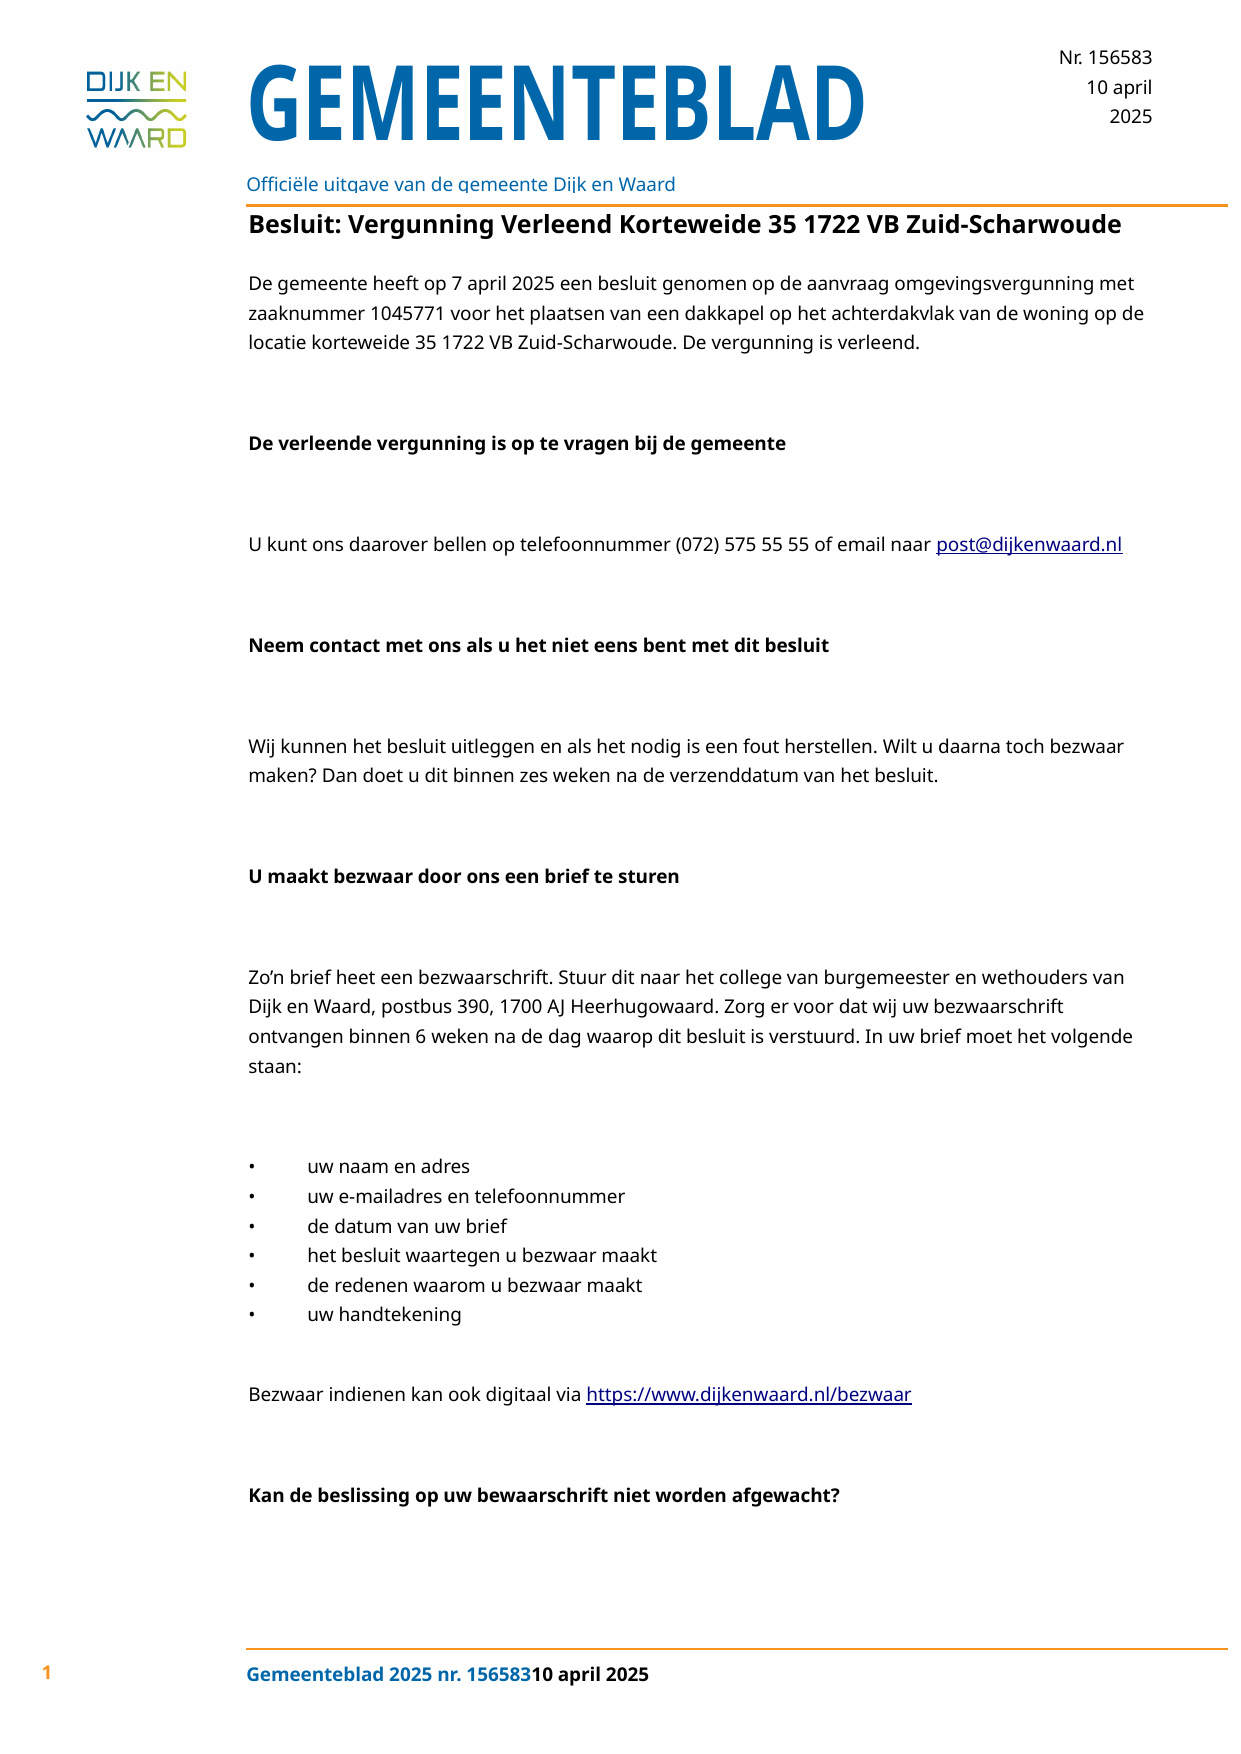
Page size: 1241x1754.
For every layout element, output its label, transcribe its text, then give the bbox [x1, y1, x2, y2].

list de redenen waarom u bezwaar maakt [248, 1272, 1152, 1298]
text Besluit: Vergunning Verleend Korteweide 35 1722 VB Zuid-Scharwoude [248, 207, 1152, 241]
list de datum van uw brief [248, 1213, 1152, 1238]
text U kunt ons daarover bellen op telefoonnummer (072) 575 55 55 of email naar post@dijkenwaard.nl [248, 531, 1152, 557]
list het besluit waartegen u bezwaar maakt [248, 1242, 1152, 1268]
text Kan de beslissing op uw bewaarschrift niet worden afgewacht? [248, 1482, 1152, 1508]
text De gemeente heeft op 7 april 2025 een besluit genomen op de aanvraag omgevingsvergunning met zaaknummer 1045771 voor het plaatsen van een dakkapel op het achterdakvlak van de woning op de locatie korteweide 35 1722 VB Zuid-Scharwoude. De vergunning is verleend. [248, 270, 1152, 355]
text De verleende vergunning is op te vragen bij de gemeente [248, 430, 1152, 456]
text Zo’n brief heet een bezwaarschrift. Stuur dit naar het college van burgemeester en wethouders van Dijk en Waard, postbus 390, 1700 AJ Heerhugowaard. Zorg er voor dat wij uw bezwaarschrift ontvangen binnen 6 weken na de dag waarop dit besluit is verstuurd. In uw brief moet het volgende staan: [248, 964, 1152, 1078]
list uw naam en adres [248, 1154, 1152, 1179]
text Wij kunnen het besluit uitleggen en als het nodig is een fout herstellen. Wilt u daarna toch bezwaar maken? Dan doet u dit binnen zes weken na de verzenddatum van het besluit. [248, 733, 1152, 788]
list uw handtekening [248, 1302, 1152, 1327]
text Neem contact met ons als u het niet eens bent met dit besluit [248, 632, 1152, 658]
picture [41, 47, 231, 172]
text U maakt bezwaar door ons een brief te sturen [248, 863, 1152, 889]
list uw e-mailadres en telefoonnummer [248, 1183, 1152, 1209]
text Bezwaar indienen kan ook digitaal via https://www.dijkenwaard.nl/bezwaar [248, 1382, 1152, 1407]
